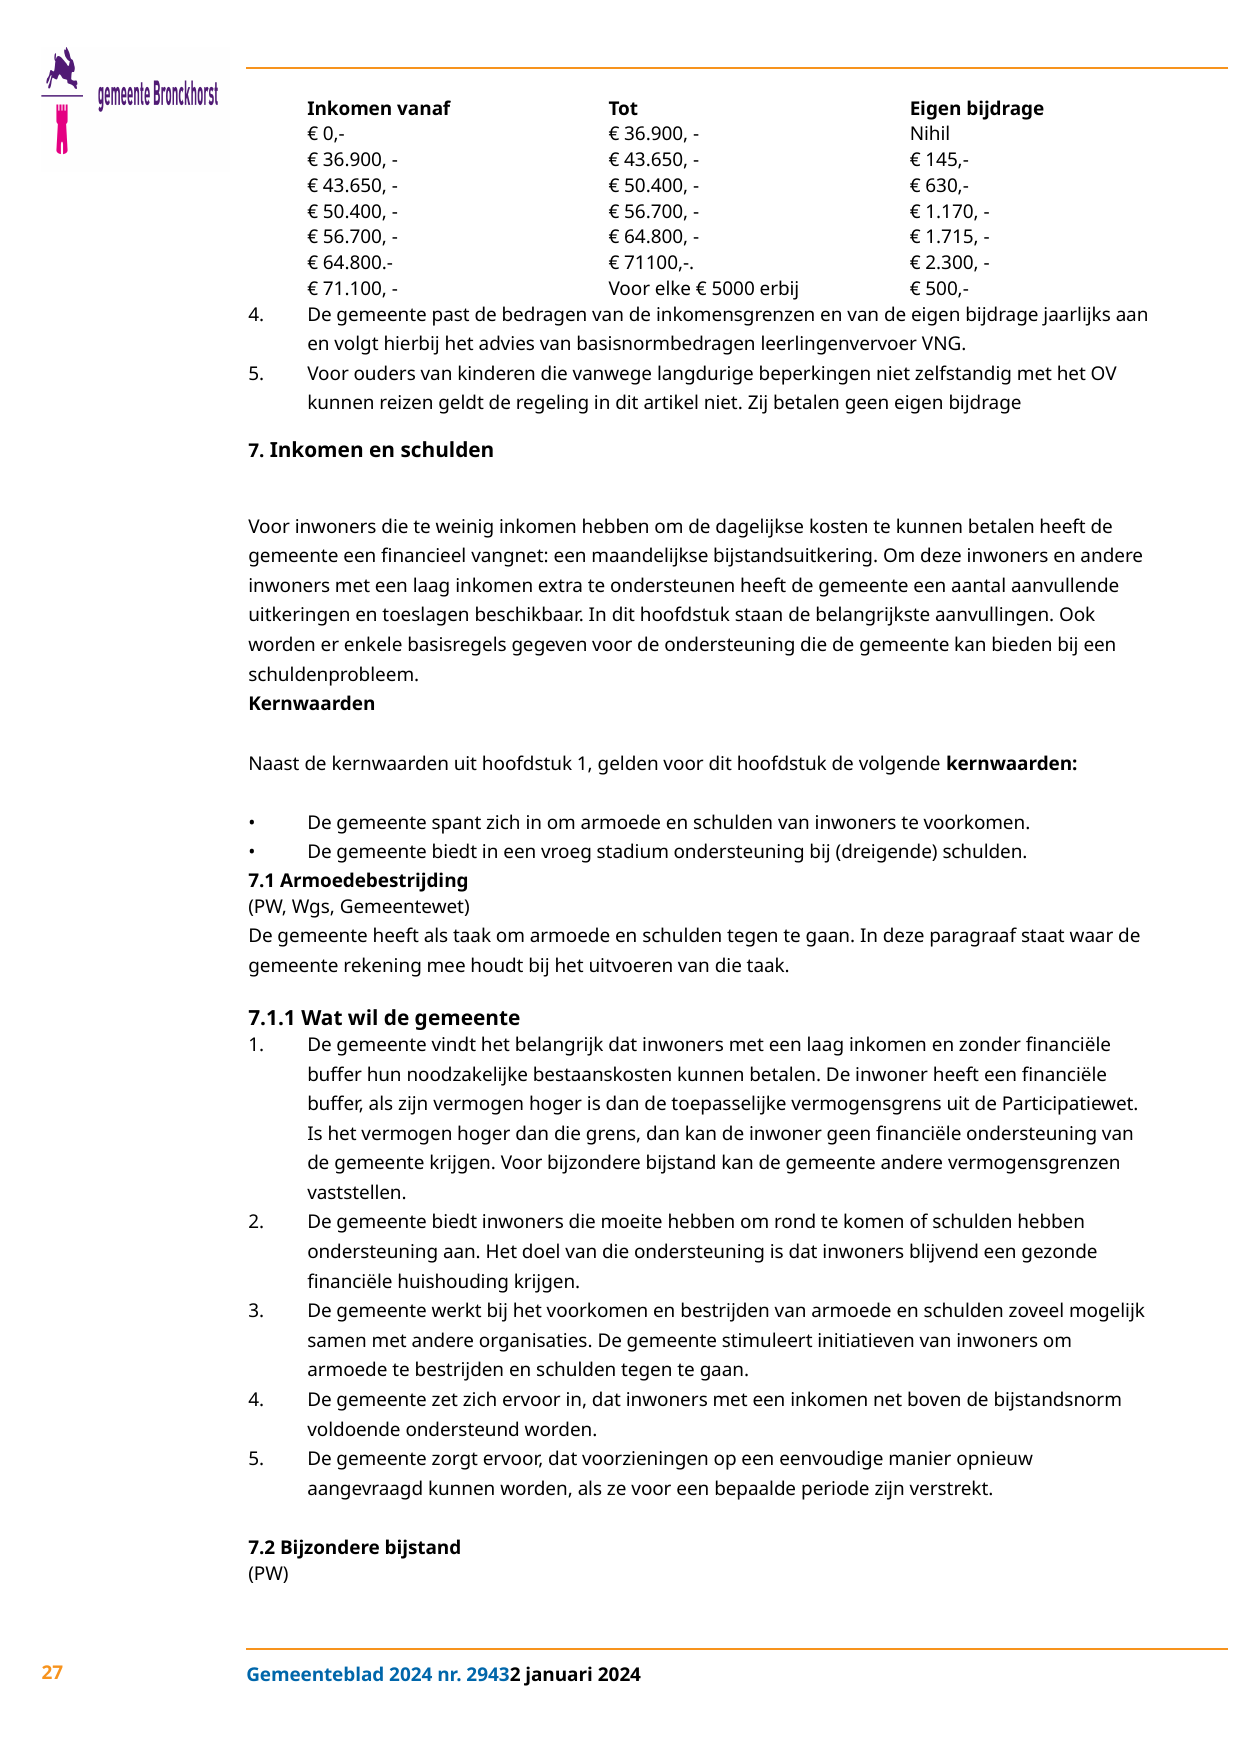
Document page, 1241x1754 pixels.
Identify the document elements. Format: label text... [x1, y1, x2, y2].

list De gemeente vindt het belangrijk dat inwoners met een laag inkomen en zonder financiële buffer hun noodzakelijke bestaanskosten kunnen betalen. De inwoner heeft een financiële buffer, als zijn vermogen hoger is dan de toepasselijke vermogensgrens uit de Participatiewet. Is het vermogen hoger dan die grens, dan kan de inwoner geen financiële ondersteuning van de gemeente krijgen. Voor bijzondere bijstand kan de gemeente andere vermogensgrenzen vaststellen. [248, 1031, 1152, 1205]
table_cell € 71100,-. [608, 249, 909, 275]
table_cell € 36.900, - [307, 146, 608, 172]
text 7.1.1 Wat wil de gemeente [248, 1003, 1152, 1031]
table_cell Voor elke € 5000 erbij [608, 275, 909, 301]
list De gemeente past de bedragen van de inkomensgrenzen en van de eigen bijdrage jaarlijks aan en volgt hierbij het advies van basisnormbedragen leerlingenvervoer VNG. [248, 301, 1152, 356]
table_cell € 0,- [307, 121, 608, 146]
list De gemeente werkt bij het voorkomen en bestrijden van armoede en schulden zoveel mogelijk samen met andere organisaties. De gemeente stimuleert initiatieven van inwoners om armoede te bestrijden en schulden tegen te gaan. [248, 1297, 1152, 1382]
text 7. Inkomen en schulden [248, 435, 1152, 464]
table_cell € 500,- [910, 275, 1211, 301]
table_cell € 64.800.- [307, 249, 608, 275]
list Voor ouders van kinderen die vanwege langdurige beperkingen niet zelfstandig met het OV kunnen reizen geldt de regeling in dit artikel niet. Zij betalen geen eigen bijdrage [248, 360, 1152, 415]
table_header Eigen bijdrage [910, 95, 1211, 121]
table_cell € 50.400, - [307, 198, 608, 223]
table_cell € 145,- [910, 146, 1211, 172]
table_cell € 36.900, - [608, 121, 909, 146]
text (PW) [248, 1560, 1152, 1586]
text Voor inwoners die te weinig inkomen hebben om de dagelijkse kosten te kunnen betalen heeft de gemeente een financieel vangnet: een maandelijkse bijstandsuitkering. Om deze inwoners en andere inwoners met een laag inkomen extra te ondersteunen heeft de gemeente een aantal aanvullende uitkeringen en toeslagen beschikbaar. In dit hoofdstuk staan de belangrijkste aanvullingen. Ook worden er enkele basisregels gegeven voor de ondersteuning die de gemeente kan bieden bij een schuldenprobleem. [248, 513, 1152, 687]
picture [41, 47, 231, 172]
table_cell € 630,- [910, 172, 1211, 198]
list De gemeente zet zich ervoor in, dat inwoners met een inkomen net boven de bijstandsnorm voldoende ondersteund worden. [248, 1386, 1152, 1441]
table_cell € 56.700, - [608, 198, 909, 223]
table_cell € 43.650, - [608, 146, 909, 172]
table_cell € 56.700, - [307, 224, 608, 249]
text 7.1 Armoedebestrijding [248, 867, 1152, 893]
table_cell € 43.650, - [307, 172, 608, 198]
table_header Inkomen vanaf [307, 95, 608, 121]
table_cell € 64.800, - [608, 224, 909, 249]
table_cell € 2.300, - [910, 249, 1211, 275]
table_cell € 1.170, - [910, 198, 1211, 223]
table_header Tot [608, 95, 909, 121]
table_cell € 1.715, - [910, 224, 1211, 249]
list De gemeente biedt inwoners die moeite hebben om rond te komen of schulden hebben ondersteuning aan. Het doel van die ondersteuning is dat inwoners blijvend een gezonde financiële huishouding krijgen. [248, 1209, 1152, 1293]
table_cell Nihil [910, 121, 1211, 146]
table_cell € 50.400, - [608, 172, 909, 198]
text De gemeente heeft als taak om armoede en schulden tegen te gaan. In deze paragraaf staat waar de gemeente rekening mee houdt bij het uitvoeren van die taak. [248, 923, 1152, 978]
text (PW, Wgs, Gemeentewet) [248, 893, 1152, 919]
text 7.2 Bijzondere bijstand [248, 1534, 1152, 1560]
table_cell € 71.100, - [307, 275, 608, 301]
table_header Kernwaarden Naast de kernwaarden uit hoofdstuk 1, gelden voor dit hoofdstuk de volgende kernwaarden: De gemeente spant zich in om armoede en schulden van inwoners te voorkomen. De gemeente biedt in een vroeg stadium ondersteuning bij (dreigende) schulden. [248, 691, 1152, 864]
list De gemeente zorgt ervoor, dat voorzieningen op een eenvoudige manier opnieuw aangevraagd kunnen worden, als ze voor een bepaalde periode zijn verstrekt. [248, 1445, 1152, 1501]
